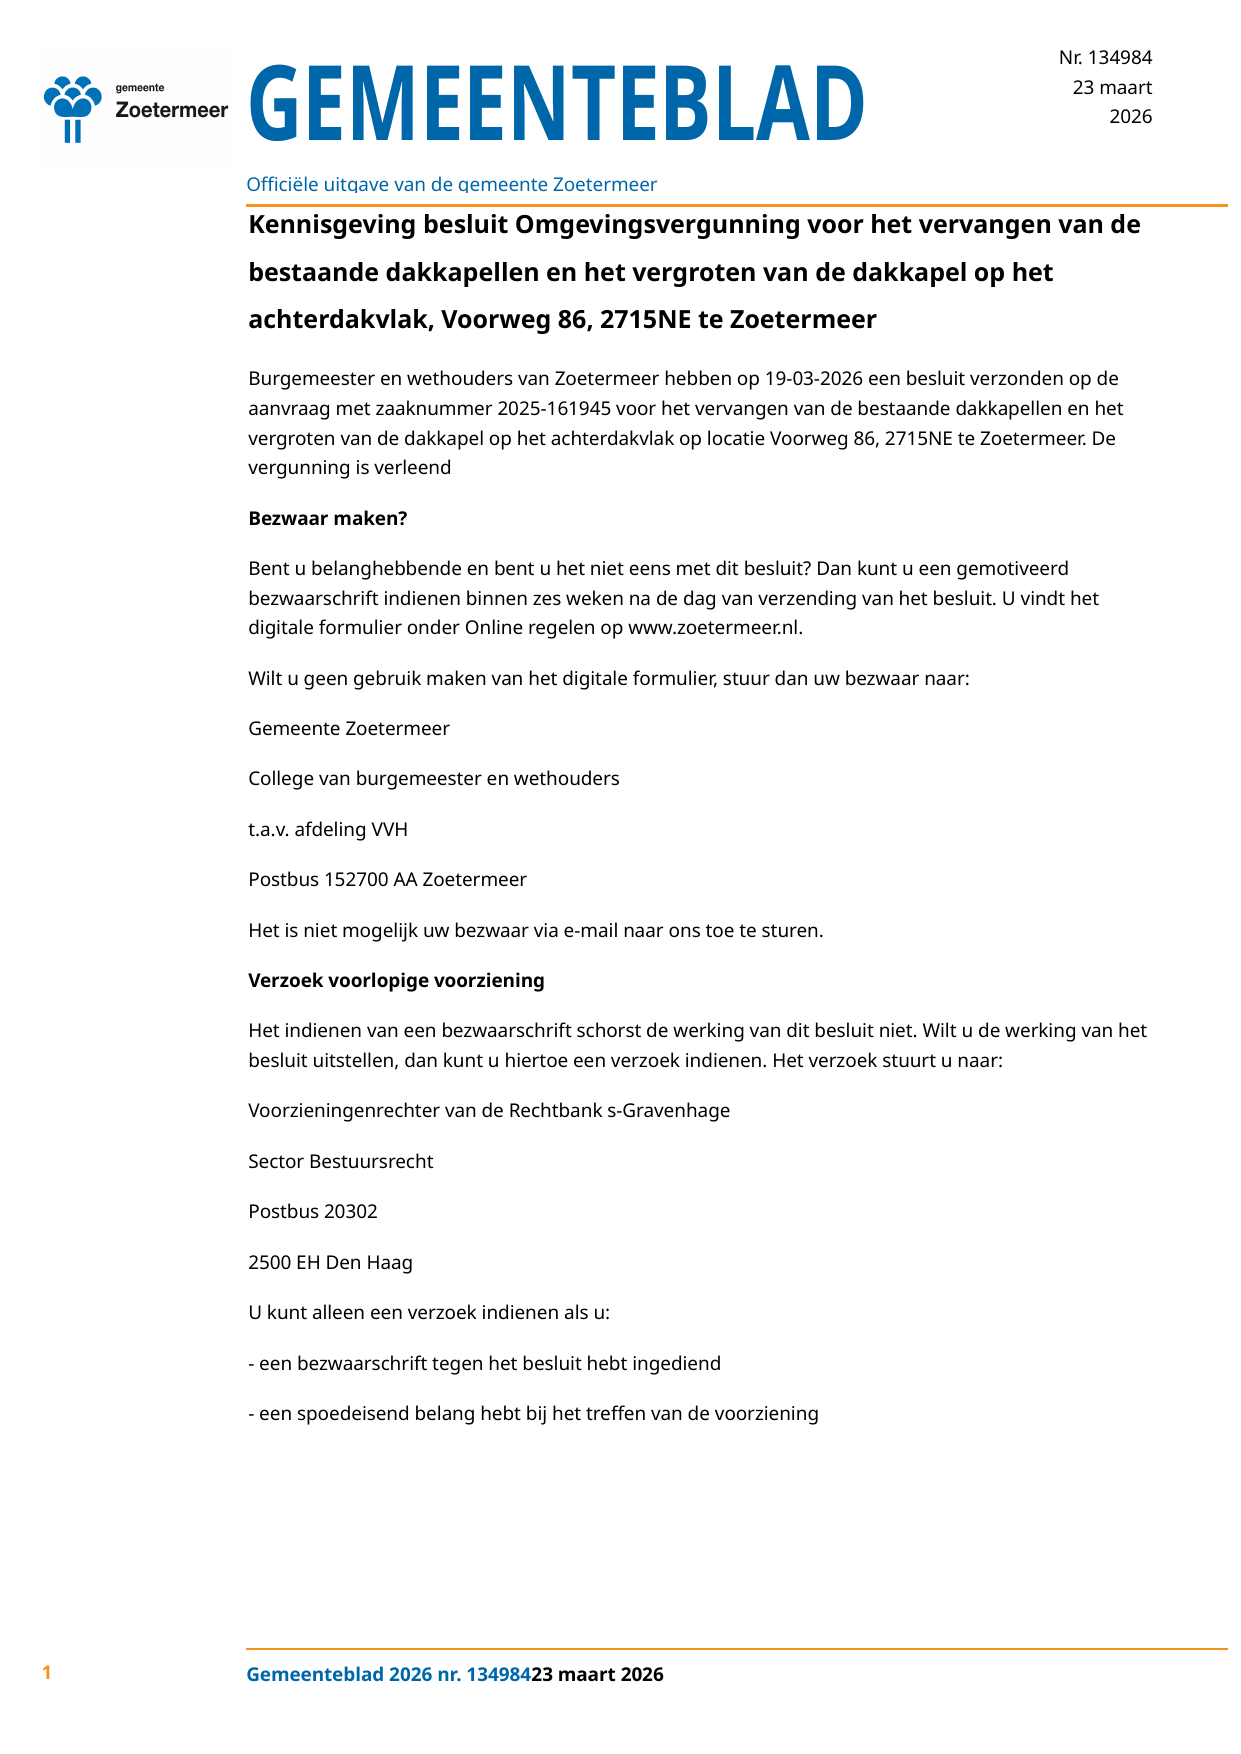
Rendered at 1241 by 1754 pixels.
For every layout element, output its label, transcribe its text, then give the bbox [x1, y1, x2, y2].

text U kunt alleen een verzoek indienen als u: [248, 1299, 1152, 1325]
text Verzoek voorlopige voorziening [248, 967, 1152, 993]
text College van burgemeester en wethouders [248, 766, 1152, 791]
picture [41, 47, 231, 172]
text Voorzieningenrechter van de Rechtbank s-Gravenhage [248, 1098, 1152, 1123]
text Wilt u geen gebruik maken van het digitale formulier, stuur dan uw bezwaar naar: [248, 665, 1152, 690]
text Kennisgeving besluit Omgevingsvergunning voor het vervangen van de bestaande dakkapellen en het vergroten van de dakkapel op het achterdakvlak, Voorweg 86, 2715NE te Zoetermeer [248, 207, 1152, 336]
text Sector Bestuursrecht [248, 1148, 1152, 1174]
text Postbus 20302 [248, 1198, 1152, 1224]
text - een spoedeisend belang hebt bij het treffen van de voorziening [248, 1400, 1152, 1426]
text Gemeente Zoetermeer [248, 715, 1152, 741]
text Bezwaar maken? [248, 505, 1152, 530]
text Het indienen van een bezwaarschrift schorst de werking van dit besluit niet. Wilt u de werking van het besluit uitstellen, dan kunt u hiertoe een verzoek indienen. Het verzoek stuurt u naar: [248, 1018, 1152, 1073]
text Bent u belanghebbende en bent u het niet eens met dit besluit? Dan kunt u een gemotiveerd bezwaarschrift indienen binnen zes weken na de dag van verzending van het besluit. U vindt het digitale formulier onder Online regelen op www.zoetermeer.nl. [248, 555, 1152, 640]
text Burgemeester en wethouders van Zoetermeer hebben op 19-03-2026 een besluit verzonden op de aanvraag met zaaknummer 2025-161945 voor het vervangen van de bestaande dakkapellen en het vergroten van de dakkapel op het achterdakvlak op locatie Voorweg 86, 2715NE te Zoetermeer. De vergunning is verleend [248, 366, 1152, 480]
text Het is niet mogelijk uw bezwaar via e-mail naar ons toe te sturen. [248, 917, 1152, 942]
text Postbus 152700 AA Zoetermeer [248, 866, 1152, 892]
text t.a.v. afdeling VVH [248, 816, 1152, 842]
text - een bezwaarschrift tegen het besluit hebt ingediend [248, 1350, 1152, 1375]
text 2500 EH Den Haag [248, 1249, 1152, 1274]
